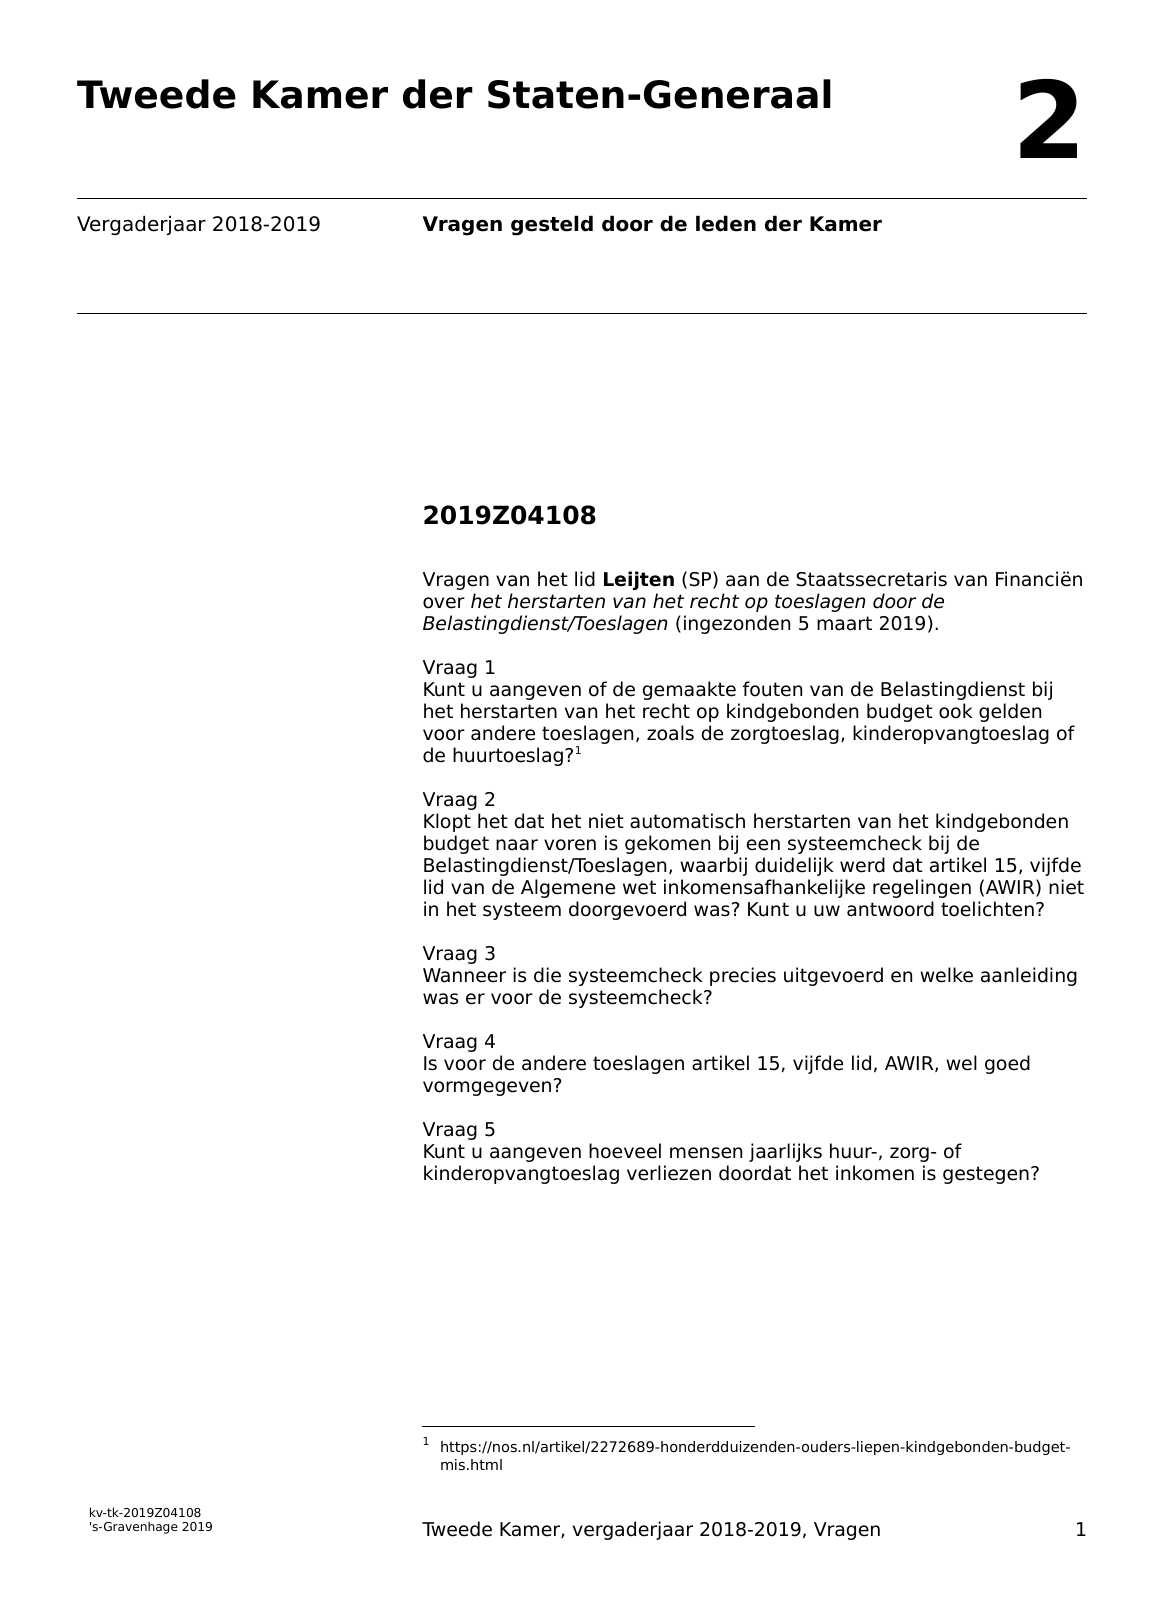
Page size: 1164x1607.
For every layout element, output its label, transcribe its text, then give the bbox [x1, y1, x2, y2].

table_cell Vragen gesteld door de leden der Kamer [422, 199, 1087, 313]
text 's-Gravenhage 2019 [88, 1520, 323, 1534]
text Kunt u aangeven of de gemaakte fouten van de Belastingdienst bij het herstarten van het recht op kindgebonden budget ook gelden voor andere toeslagen, zoals de zorgtoeslag, kinderopvangtoeslag of de huurtoeslag? [422, 679, 1087, 767]
text Vragen van het lid Leijten (SP) aan de Staatssecretaris van Financiën over het herstarten van het recht op toeslagen door de Belastingdienst/Toeslagen (ingezonden 5 maart 2019). [422, 569, 1087, 635]
text https://nos.nl/artikel/2272689-honderdduizenden-ouders-liepen-kindgebonden-budget-mis.html [422, 1435, 1087, 1474]
text Vraag 3 [422, 943, 1087, 965]
table_cell Vergaderjaar 2018-2019 [77, 199, 422, 313]
text Is voor de andere toeslagen artikel 15, vijfde lid, AWIR, wel goed vormgegeven? [422, 1053, 1087, 1097]
table_header Tweede Kamer der Staten-Generaal [77, 59, 886, 198]
text Vraag 4 [422, 1031, 1087, 1053]
text Wanneer is die systeemcheck precies uitgevoerd en welke aanleiding was er voor de systeemcheck? [422, 965, 1087, 1009]
text Vraag 2 [422, 789, 1087, 811]
text kv-tk-2019Z04108 [88, 1506, 323, 1520]
text Vraag 1 [422, 657, 1087, 679]
text 2019Z04108 [422, 501, 1087, 531]
text Klopt het dat het niet automatisch herstarten van het kindgebonden budget naar voren is gekomen bij een systeemcheck bij de Belastingdienst/Toeslagen, waarbij duidelijk werd dat artikel 15, vijfde lid van de Algemene wet inkomensafhankelijke regelingen (AWIR) niet in het systeem doorgevoerd was? Kunt u uw antwoord toelichten? [422, 811, 1087, 921]
text Vraag 5 [422, 1119, 1087, 1141]
table_header 2 [886, 59, 1087, 198]
text Kunt u aangeven hoeveel mensen jaarlijks huur-, zorg- of kinderopvangtoeslag verliezen doordat het inkomen is gestegen? [422, 1141, 1087, 1185]
